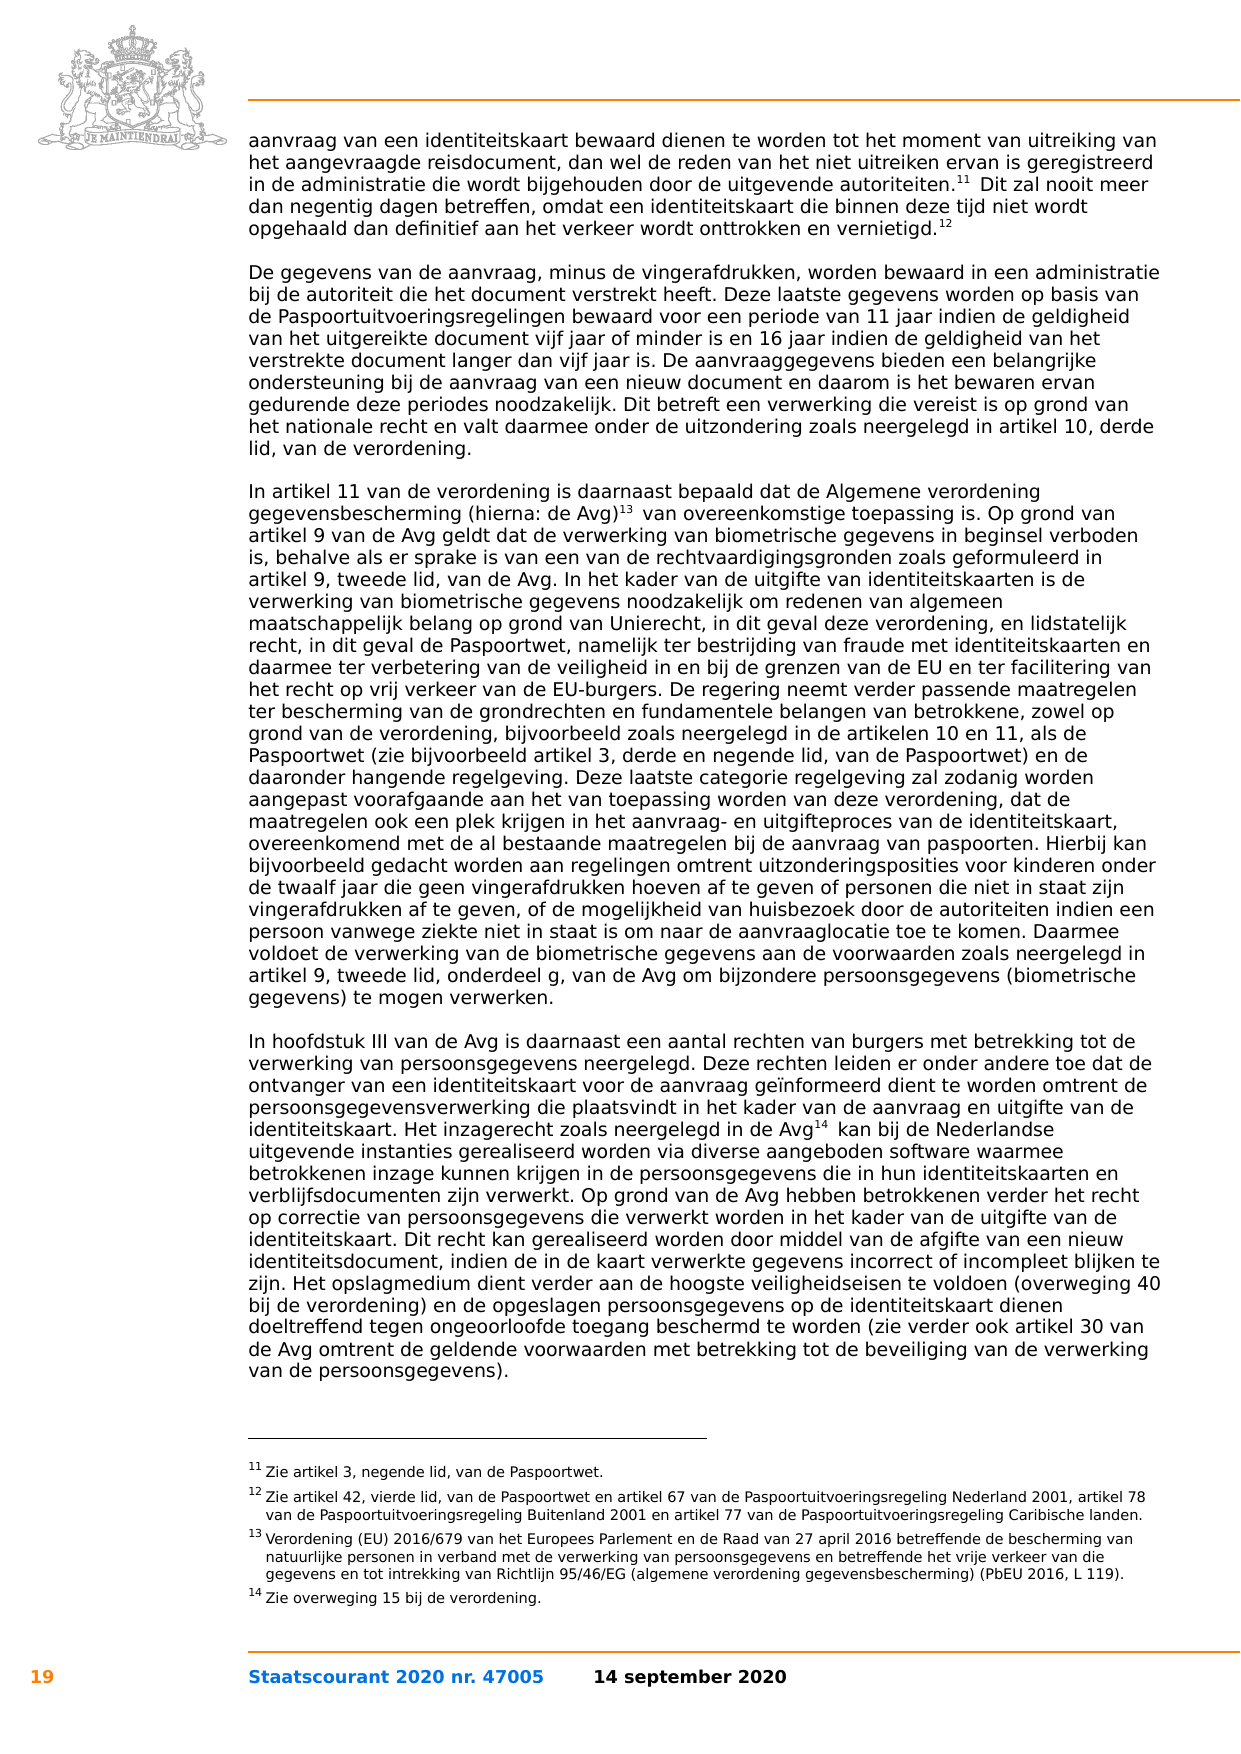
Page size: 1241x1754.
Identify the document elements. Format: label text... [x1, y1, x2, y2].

text aanvraag van een identiteitskaart bewaard dienen te worden tot het moment van uitreiking van het aangevraagde reisdocument, dan wel de reden van het niet uitreiken ervan is geregistreerd in de administratie die wordt bijgehouden door de uitgevende autoriteiten. Dit zal nooit meer dan negentig dagen betreffen, omdat een identiteitskaart die binnen deze tijd niet wordt opgehaald dan definitief aan het verkeer wordt onttrokken en vernietigd. [248, 130, 1163, 240]
picture [38, 25, 227, 150]
text Zie artikel 42, vierde lid, van de Paspoortwet en artikel 67 van de Paspoortuitvoeringsregeling Nederland 2001, artikel 78 van de Paspoortuitvoeringsregeling Buitenland 2001 en artikel 77 van de Paspoortuitvoeringsregeling Caribische landen. [248, 1485, 1163, 1524]
text In artikel 11 van de verordening is daarnaast bepaald dat de Algemene verordening gegevensbescherming (hierna: de Avg) van overeenkomstige toepassing is. Op grond van artikel 9 van de Avg geldt dat de verwerking van biometrische gegevens in beginsel verboden is, behalve als er sprake is van een van de rechtvaardigingsgronden zoals geformuleerd in artikel 9, tweede lid, van de Avg. In het kader van de uitgifte van identiteitskaarten is de verwerking van biometrische gegevens noodzakelijk om redenen van algemeen maatschappelijk belang op grond van Unierecht, in dit geval deze verordening, en lidstatelijk recht, in dit geval de Paspoortwet, namelijk ter bestrijding van fraude met identiteitskaarten en daarmee ter verbetering van de veiligheid in en bij de grenzen van de EU en ter facilitering van het recht op vrij verkeer van de EU-burgers. De regering neemt verder passende maatregelen ter bescherming van de grondrechten en fundamentele belangen van betrokkene, zowel op grond van de verordening, bijvoorbeeld zoals neergelegd in de artikelen 10 en 11, als de Paspoortwet (zie bijvoorbeeld artikel 3, derde en negende lid, van de Paspoortwet) en de daaronder hangende regelgeving. Deze laatste categorie regelgeving zal zodanig worden aangepast voorafgaande aan het van toepassing worden van deze verordening, dat de maatregelen ook een plek krijgen in het aanvraag- en uitgifteproces van de identiteitskaart, overeenkomend met de al bestaande maatregelen bij de aanvraag van paspoorten. Hierbij kan bijvoorbeeld gedacht worden aan regelingen omtrent uitzonderingsposities voor kinderen onder de twaalf jaar die geen vingerafdrukken hoeven af te geven of personen die niet in staat zijn vingerafdrukken af te geven, of de mogelijkheid van huisbezoek door de autoriteiten indien een persoon vanwege ziekte niet in staat is om naar de aanvraaglocatie toe te komen. Daarmee voldoet de verwerking van de biometrische gegevens aan de voorwaarden zoals neergelegd in artikel 9, tweede lid, onderdeel g, van de Avg om bijzondere persoonsgegevens (biometrische gegevens) te mogen verwerken. [248, 481, 1163, 1009]
text De gegevens van de aanvraag, minus de vingerafdrukken, worden bewaard in een administratie bij de autoriteit die het document verstrekt heeft. Deze laatste gegevens worden op basis van de Paspoortuitvoeringsregelingen bewaard voor een periode van 11 jaar indien de geldigheid van het uitgereikte document vijf jaar of minder is en 16 jaar indien de geldigheid van het verstrekte document langer dan vijf jaar is. De aanvraaggegevens bieden een belangrijke ondersteuning bij de aanvraag van een nieuw document en daarom is het bewaren ervan gedurende deze periodes noodzakelijk. Dit betreft een verwerking die vereist is op grond van het nationale recht en valt daarmee onder de uitzondering zoals neergelegd in artikel 10, derde lid, van de verordening. [248, 262, 1163, 459]
text Zie overweging 15 bij de verordening. [248, 1586, 1163, 1608]
text Verordening (EU) 2016/679 van het Europees Parlement en de Raad van 27 april 2016 betreffende de bescherming van natuurlijke personen in verband met de verwerking van persoonsgegevens en betreffende het vrije verkeer van die gegevens en tot intrekking van Richtlijn 95/46/EG (algemene verordening gegevensbescherming) (PbEU 2016, L 119). [248, 1527, 1163, 1583]
text In hoofdstuk III van de Avg is daarnaast een aantal rechten van burgers met betrekking tot de verwerking van persoonsgegevens neergelegd. Deze rechten leiden er onder andere toe dat de ontvanger van een identiteitskaart voor de aanvraag geïnformeerd dient te worden omtrent de persoonsgegevensverwerking die plaatsvindt in het kader van de aanvraag en uitgifte van de identiteitskaart. Het inzagerecht zoals neergelegd in de Avg kan bij de Nederlandse uitgevende instanties gerealiseerd worden via diverse aangeboden software waarmee betrokkenen inzage kunnen krijgen in de persoonsgegevens die in hun identiteitskaarten en verblijfsdocumenten zijn verwerkt. Op grond van de Avg hebben betrokkenen verder het recht op correctie van persoonsgegevens die verwerkt worden in het kader van de uitgifte van de identiteitskaart. Dit recht kan gerealiseerd worden door middel van de afgifte van een nieuw identiteitsdocument, indien de in de kaart verwerkte gegevens incorrect of incompleet blijken te zijn. Het opslagmedium dient verder aan de hoogste veiligheidseisen te voldoen (overweging 40 bij de verordening) en de opgeslagen persoonsgegevens op de identiteitskaart dienen doeltreffend tegen ongeoorloofde toegang beschermd te worden (zie verder ook artikel 30 van de Avg omtrent de geldende voorwaarden met betrekking tot de beveiliging van de verwerking van de persoonsgegevens). [248, 1031, 1163, 1382]
text Zie artikel 3, negende lid, van de Paspoortwet. [248, 1460, 1163, 1482]
